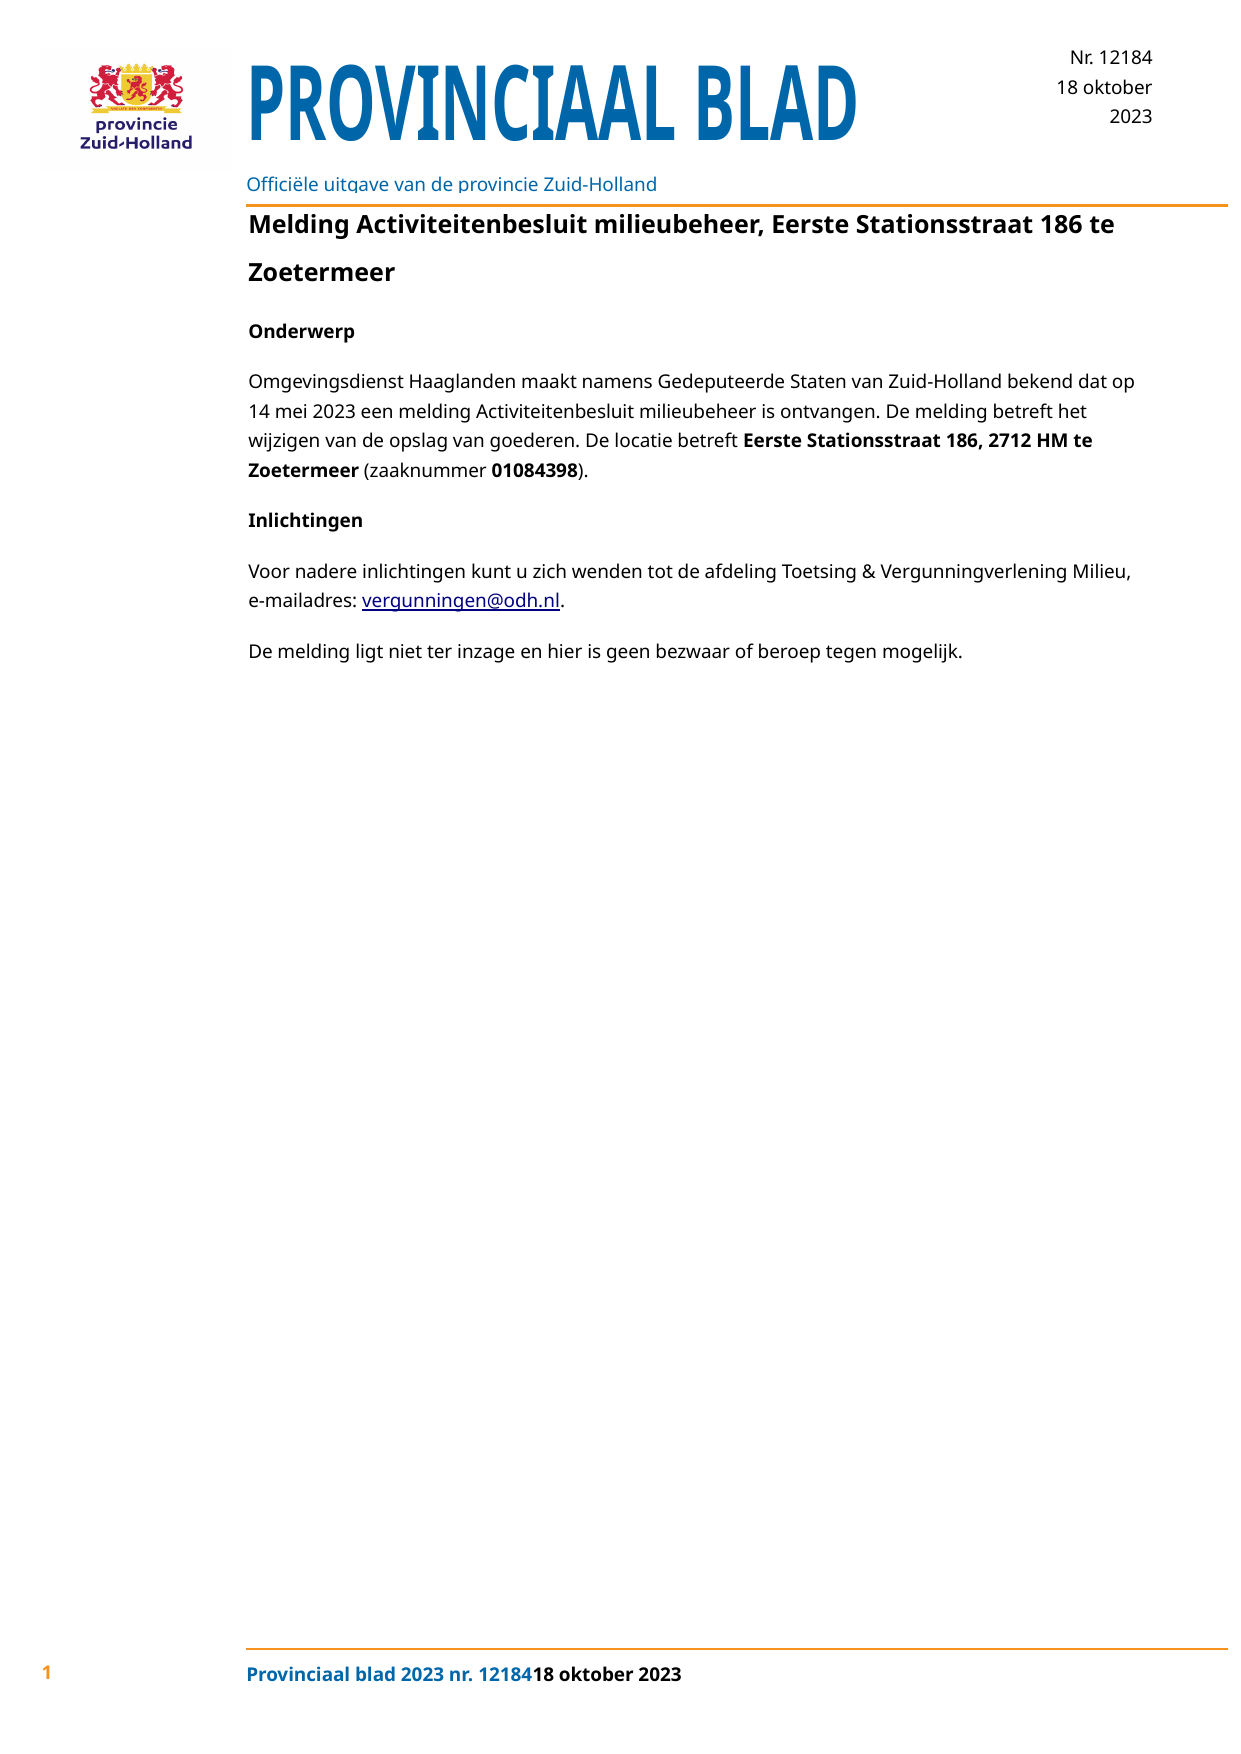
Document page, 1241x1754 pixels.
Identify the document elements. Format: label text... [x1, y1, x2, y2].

picture [41, 47, 231, 172]
text Voor nadere inlichtingen kunt u zich wenden tot de afdeling Toetsing & Vergunningverlening Milieu, e-mailadres: vergunningen@odh.nl. [248, 558, 1152, 613]
text Melding Activiteitenbesluit milieubeheer, Eerste Stationsstraat 186 te Zoetermeer [248, 207, 1152, 288]
text Inlichtingen [248, 507, 1152, 533]
text Onderwerp [248, 318, 1152, 344]
text De melding ligt niet ter inzage en hier is geen bezwaar of beroep tegen mogelijk. [248, 638, 1152, 664]
text Omgevingsdienst Haaglanden maakt namens Gedeputeerde Staten van Zuid-Holland bekend dat op 14 mei 2023 een melding Activiteitenbesluit milieubeheer is ontvangen. De melding betreft het wijzigen van de opslag van goederen. De locatie betreft Eerste Stationsstraat 186, 2712 HM te Zoetermeer (zaaknummer 01084398). [248, 368, 1152, 483]
